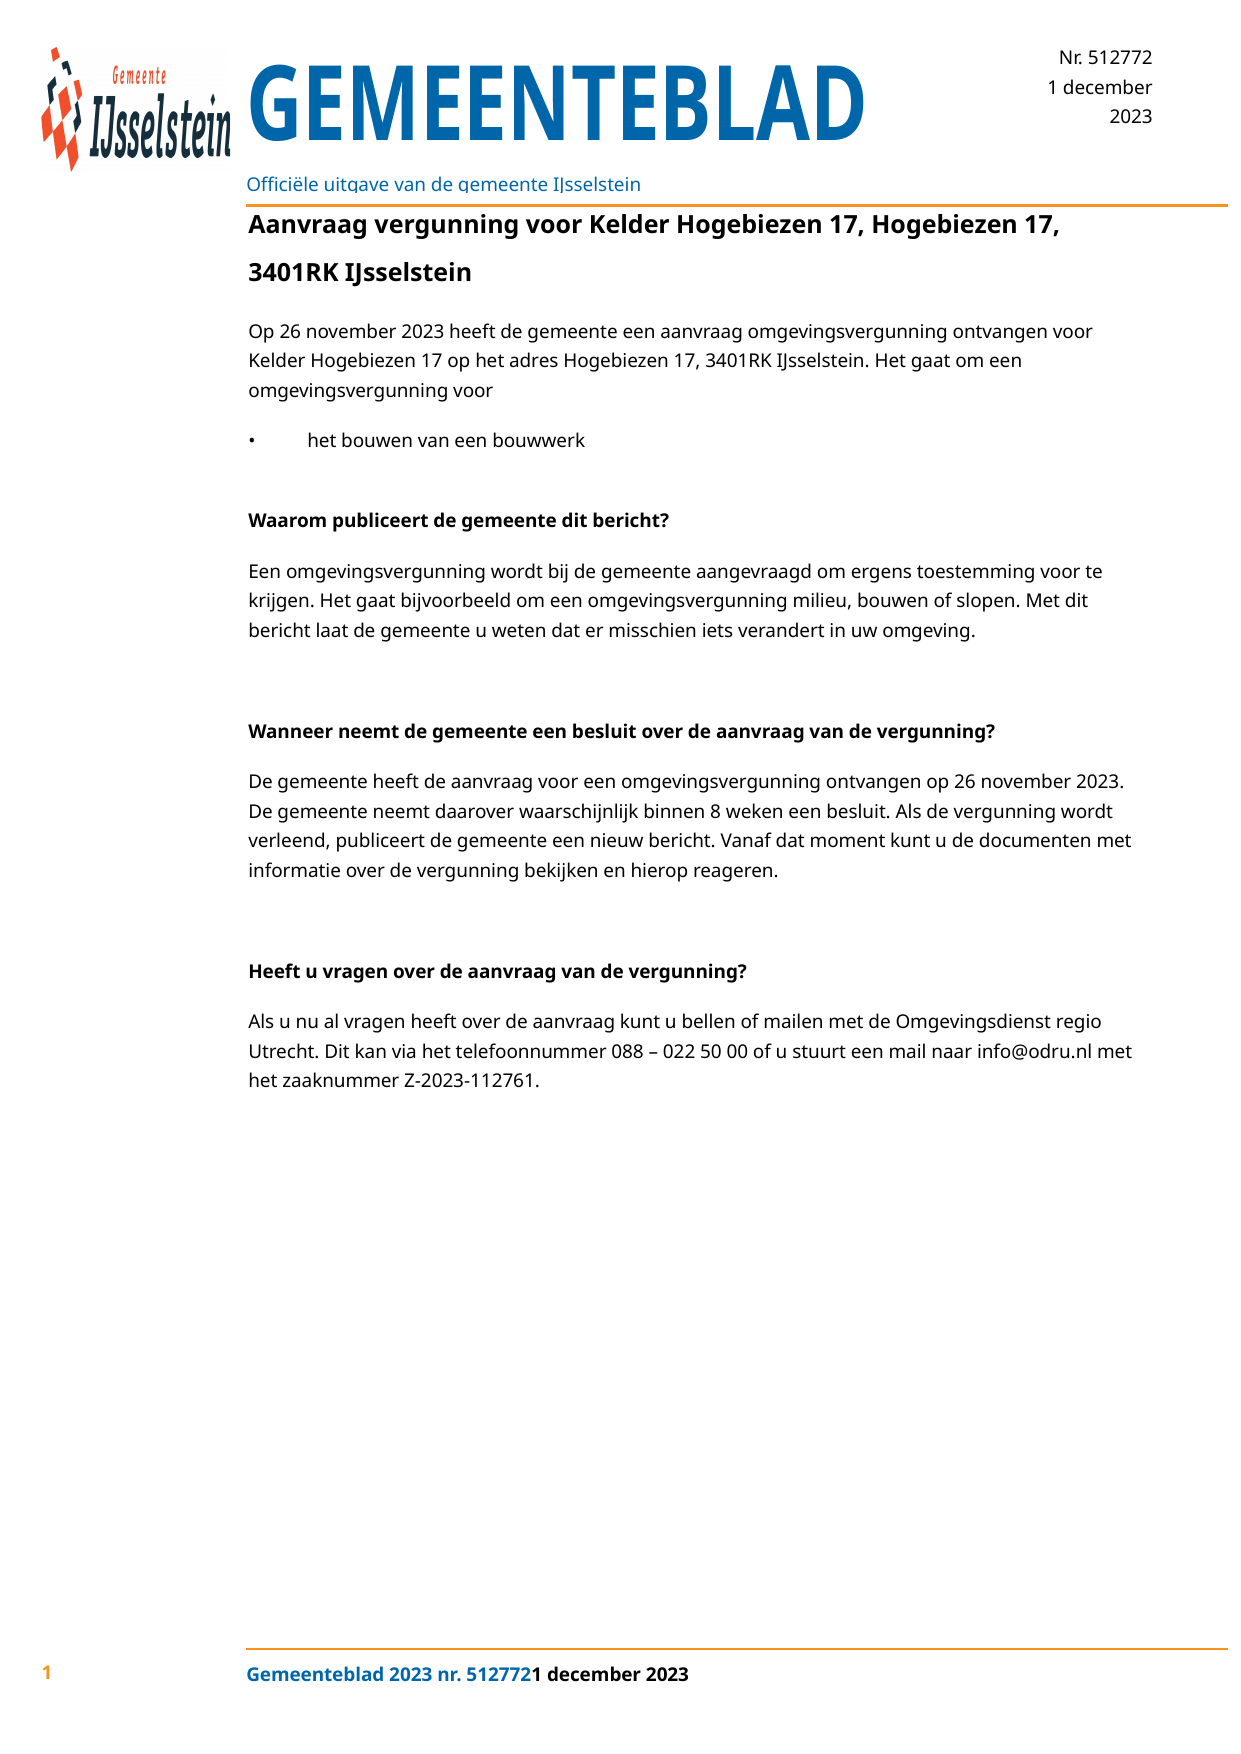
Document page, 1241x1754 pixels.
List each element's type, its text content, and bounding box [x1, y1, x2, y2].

text Op 26 november 2023 heeft de gemeente een aanvraag omgevingsvergunning ontvangen voor Kelder Hogebiezen 17 op het adres Hogebiezen 17, 3401RK IJsselstein. Het gaat om een omgevingsvergunning voor [248, 318, 1152, 403]
text Aanvraag vergunning voor Kelder Hogebiezen 17, Hogebiezen 17, 3401RK IJsselstein [248, 207, 1152, 288]
text De gemeente heeft de aanvraag voor een omgevingsvergunning ontvangen op 26 november 2023. De gemeente neemt daarover waarschijnlijk binnen 8 weken een besluit. Als de vergunning wordt verleend, publiceert de gemeente een nieuw bericht. Vanaf dat moment kunt u de documenten met informatie over de vergunning bekijken en hierop reageren. [248, 768, 1152, 883]
text Een omgevingsvergunning wordt bij de gemeente aangevraagd om ergens toestemming voor te krijgen. Het gaat bijvoorbeeld om een omgevingsvergunning milieu, bouwen of slopen. Met dit bericht laat de gemeente u weten dat er misschien iets verandert in uw omgeving. [248, 558, 1152, 643]
text Waarom publiceert de gemeente dit bericht? [248, 507, 1152, 533]
picture [41, 47, 231, 172]
text Als u nu al vragen heeft over de aanvraag kunt u bellen of mailen met de Omgevingsdienst regio Utrecht. Dit kan via het telefoonnummer 088 – 022 50 00 of u stuurt een mail naar info@odru.nl met het zaaknummer Z-2023-112761. [248, 1008, 1152, 1093]
text Heeft u vragen over de aanvraag van de vergunning? [248, 958, 1152, 984]
list het bouwen van een bouwwerk [248, 427, 1152, 453]
text Wanneer neemt de gemeente een besluit over de aanvraag van de vergunning? [248, 718, 1152, 744]
